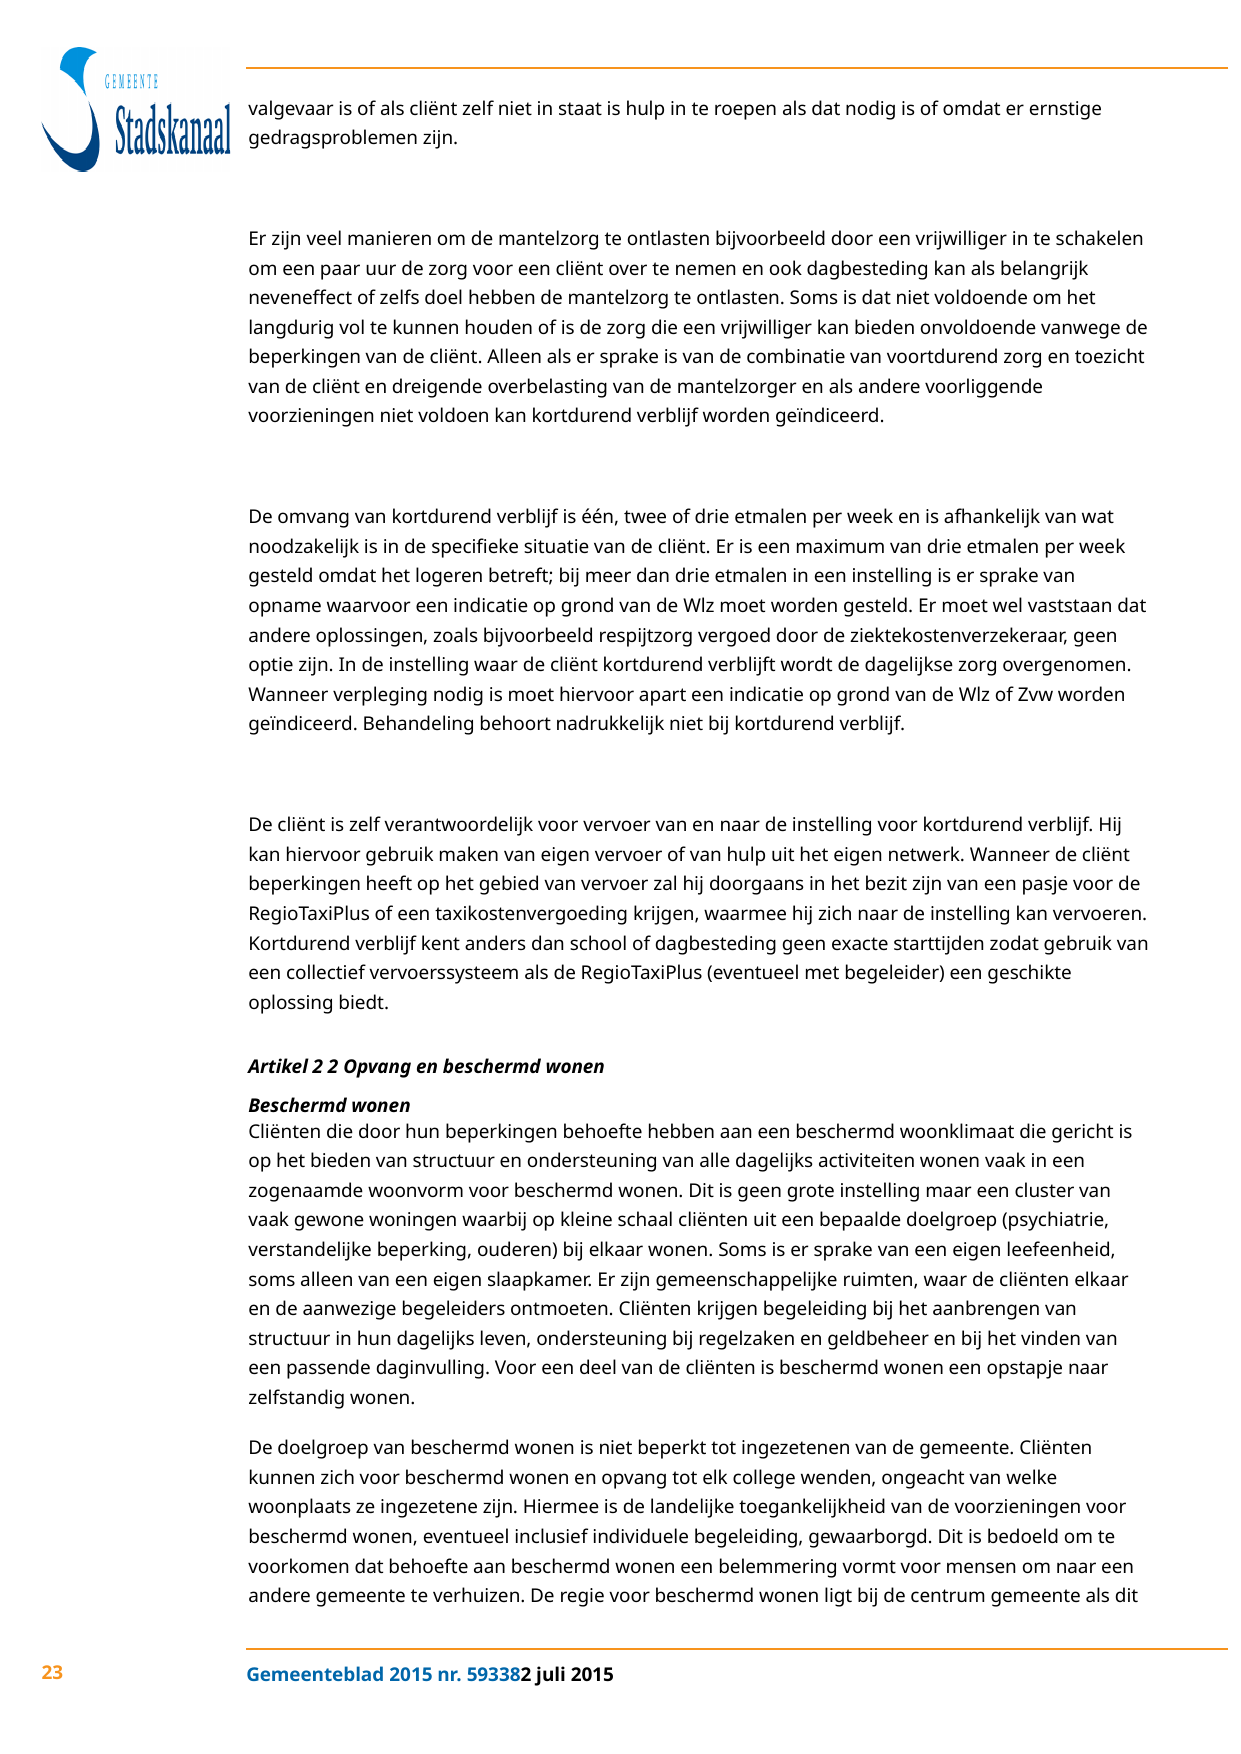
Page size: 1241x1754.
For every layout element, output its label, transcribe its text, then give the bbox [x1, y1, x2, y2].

text Beschermd wonen [248, 1092, 1152, 1118]
text Artikel 2 2 Opvang en beschermd wonen [248, 1053, 1152, 1079]
text Er zijn veel manieren om de mantelzorg te ontlasten bijvoorbeeld door een vrijwilliger in te schakelen om een paar uur de zorg voor een cliënt over te nemen en ook dagbesteding kan als belangrijk neveneffect of zelfs doel hebben de mantelzorg te ontlasten. Soms is dat niet voldoende om het langdurig vol te kunnen houden of is de zorg die een vrijwilliger kan bieden onvoldoende vanwege de beperkingen van de cliënt. Alleen als er sprake is van de combinatie van voortdurend zorg en toezicht van de cliënt en dreigende overbelasting van de mantelzorger en als andere voorliggende voorzieningen niet voldoen kan kortdurend verblijf worden geïndiceerd. [248, 225, 1152, 428]
text De doelgroep van beschermd wonen is niet beperkt tot ingezetenen van de gemeente. Cliënten kunnen zich voor beschermd wonen en opvang tot elk college wenden, ongeacht van welke woonplaats ze ingezetene zijn. Hiermee is de landelijke toegankelijkheid van de voorzieningen voor beschermd wonen, eventueel inclusief individuele begeleiding, gewaarborgd. Dit is bedoeld om te voorkomen dat behoefte aan beschermd wonen een belemmering vormt voor mensen om naar een andere gemeente te verhuizen. De regie voor beschermd wonen ligt bij de centrum gemeente als dit [248, 1434, 1152, 1608]
text Cliënten die door hun beperkingen behoefte hebben aan een beschermd woonklimaat die gericht is op het bieden van structuur en ondersteuning van alle dagelijks activiteiten wonen vaak in een zogenaamde woonvorm voor beschermd wonen. Dit is geen grote instelling maar een cluster van vaak gewone woningen waarbij op kleine schaal cliënten uit een bepaalde doelgroep (psychiatrie, verstandelijke beperking, ouderen) bij elkaar wonen. Soms is er sprake van een eigen leefeenheid, soms alleen van een eigen slaapkamer. Er zijn gemeenschappelijke ruimten, waar de cliënten elkaar en de aanwezige begeleiders ontmoeten. Cliënten krijgen begeleiding bij het aanbrengen van structuur in hun dagelijks leven, ondersteuning bij regelzaken en geldbeheer en bij het vinden van een passende daginvulling. Voor een deel van de cliënten is beschermd wonen een opstapje naar zelfstandig wonen. [248, 1118, 1152, 1410]
text De omvang van kortdurend verblijf is één, twee of drie etmalen per week en is afhankelijk van wat noodzakelijk is in de specifieke situatie van de cliënt. Er is een maximum van drie etmalen per week gesteld omdat het logeren betreft; bij meer dan drie etmalen in een instelling is er sprake van opname waarvoor een indicatie op grond van de Wlz moet worden gesteld. Er moet wel vaststaan dat andere oplossingen, zoals bijvoorbeeld respijtzorg vergoed door de ziektekostenverzekeraar, geen optie zijn. In de instelling waar de cliënt kortdurend verblijft wordt de dagelijkse zorg overgenomen. Wanneer verpleging nodig is moet hiervoor apart een indicatie op grond van de Wlz of Zvw worden geïndiceerd. Behandeling behoort nadrukkelijk niet bij kortdurend verblijf. [248, 503, 1152, 736]
picture [41, 47, 231, 172]
text valgevaar is of als cliënt zelf niet in staat is hulp in te roepen als dat nodig is of omdat er ernstige gedragsproblemen zijn. [248, 95, 1152, 150]
text De cliënt is zelf verantwoordelijk voor vervoer van en naar de instelling voor kortdurend verblijf. Hij kan hiervoor gebruik maken van eigen vervoer of van hulp uit het eigen netwerk. Wanneer de cliënt beperkingen heeft op het gebied van vervoer zal hij doorgaans in het bezit zijn van een pasje voor de RegioTaxiPlus of een taxikostenvergoeding krijgen, waarmee hij zich naar de instelling kan vervoeren. Kortdurend verblijf kent anders dan school of dagbesteding geen exacte starttijden zodat gebruik van een collectief vervoerssysteem als de RegioTaxiPlus (eventueel met begeleider) een geschikte oplossing biedt. [248, 811, 1152, 1015]
